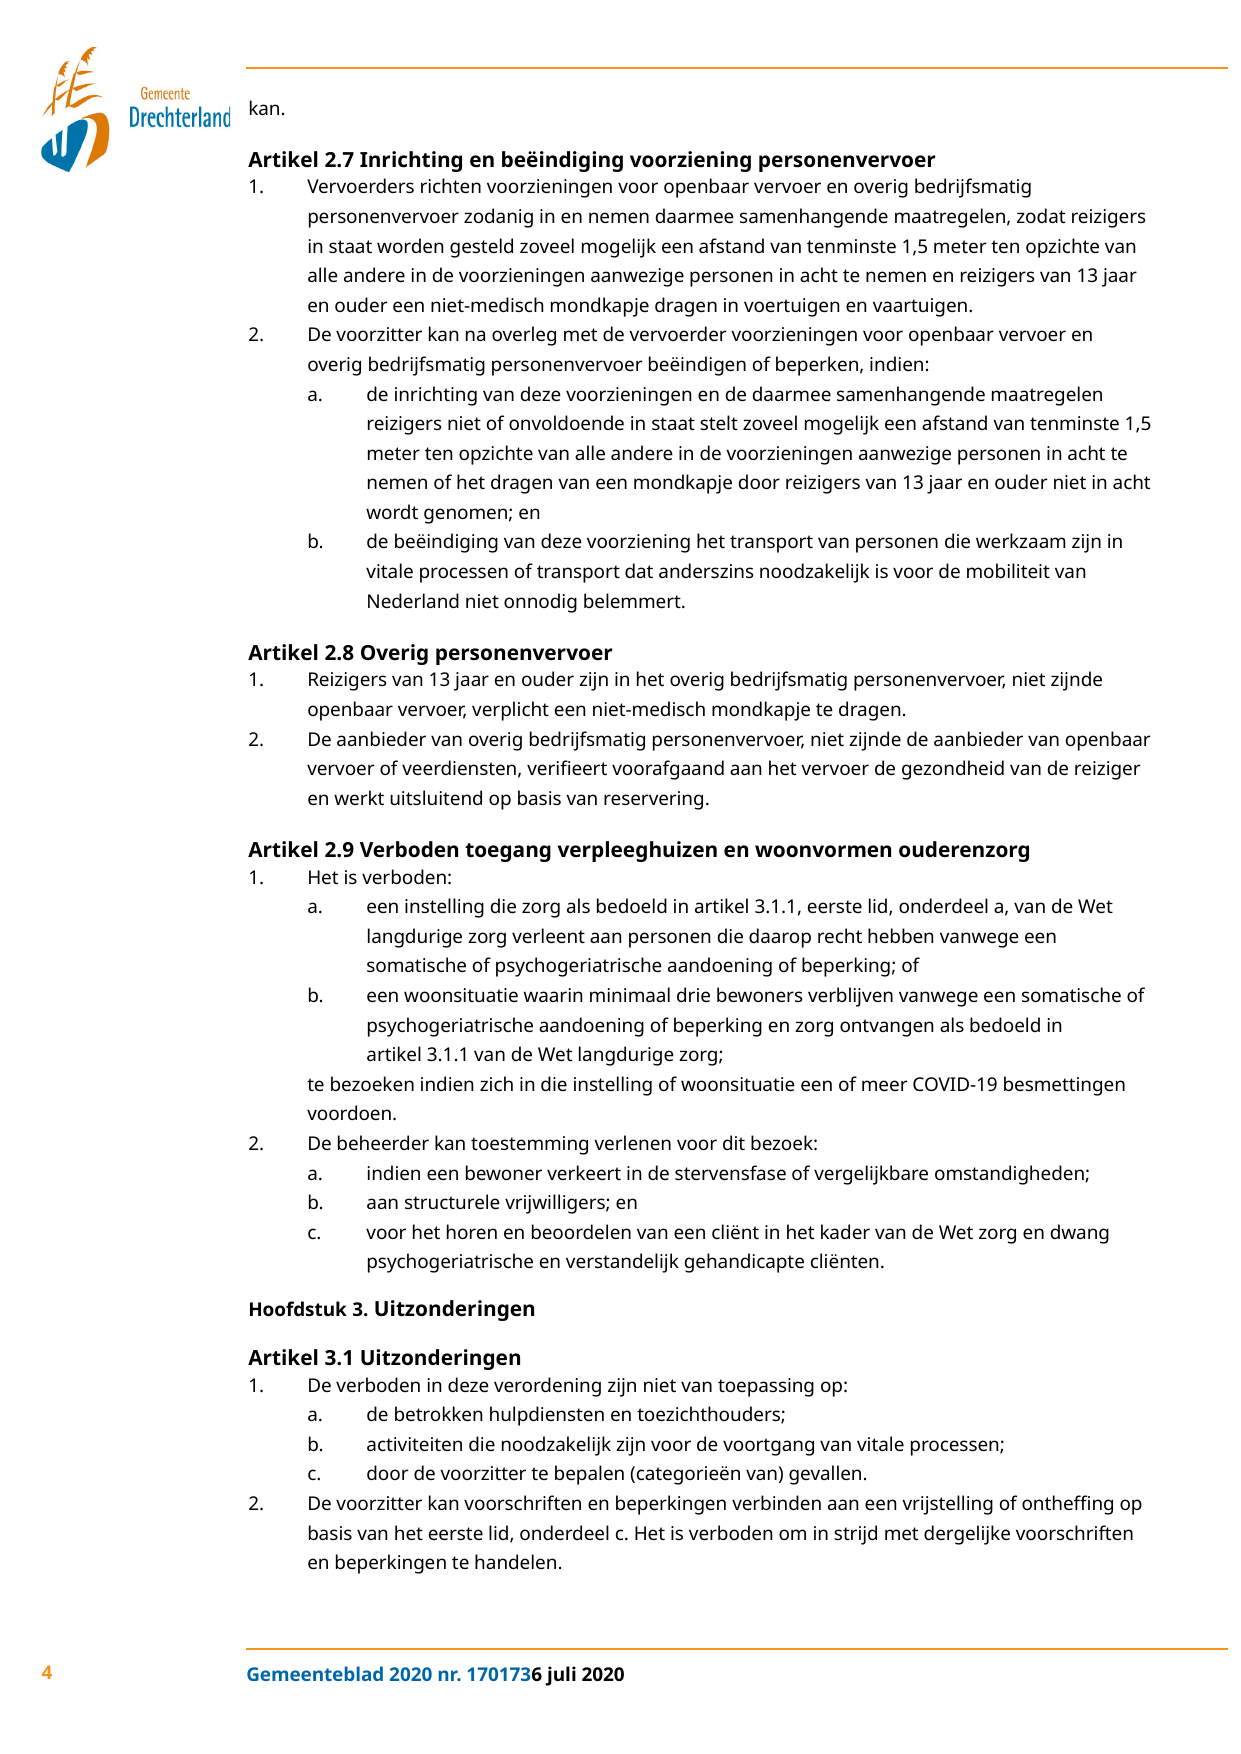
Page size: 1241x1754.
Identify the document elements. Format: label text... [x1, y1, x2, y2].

list Het is verboden: [248, 864, 1152, 889]
text Artikel 3.1 Uitzonderingen [248, 1343, 1152, 1372]
list voor het horen en beoordelen van een cliënt in het kader van de Wet zorg en dwang psychogeriatrische en verstandelijk gehandicapte cliënten. [307, 1219, 1152, 1274]
list de betrokken hulpdiensten en toezichthouders; [307, 1401, 1152, 1427]
list Reizigers van 13 jaar en ouder zijn in het overig bedrijfsmatig personenvervoer, niet zijnde openbaar vervoer, verplicht een niet-medisch mondkapje te dragen. [248, 667, 1152, 722]
list een instelling die zorg als bedoeld in artikel 3.1.1, eerste lid, onderdeel a, van de Wet langdurige zorg verleent aan personen die daarop recht hebben vanwege een somatische of psychogeriatrische aandoening of beperking; of [307, 893, 1152, 978]
list een woonsituatie waarin minimaal drie bewoners verblijven vanwege een somatische of psychogeriatrische aandoening of beperking en zorg ontvangen als bedoeld in artikel 3.1.1 van de Wet langdurige zorg; [307, 982, 1152, 1067]
list door de voorzitter te bepalen (categorieën van) gevallen. [307, 1461, 1152, 1486]
list de beëindiging van deze voorziening het transport van personen die werkzaam zijn in vitale processen of transport dat anderszins noodzakelijk is voor de mobiliteit van Nederland niet onnodig belemmert. [307, 529, 1152, 613]
list te bezoeken indien zich in die instelling of woonsituatie een of meer COVID-19 besmettingen voordoen. [248, 1071, 1152, 1126]
list aan structurele vrijwilligers; en [307, 1189, 1152, 1215]
picture [41, 158, 64, 172]
list De verboden in deze verordening zijn niet van toepassing op: [248, 1372, 1152, 1397]
list De voorzitter kan na overleg met de vervoerder voorzieningen voor openbaar vervoer en overig bedrijfsmatig personenvervoer beëindigen of beperken, indien: [248, 322, 1152, 377]
text Artikel 2.9 Verboden toegang verpleeghuizen en woonvormen ouderenzorg [248, 835, 1152, 864]
picture [41, 47, 231, 172]
list De beheerder kan toestemming verlenen voor dit bezoek: [248, 1130, 1152, 1156]
text kan. [248, 95, 1152, 121]
list Vervoerders richten voorzieningen voor openbaar vervoer en overig bedrijfsmatig personenvervoer zodanig in en nemen daarmee samenhangende maatregelen, zodat reizigers in staat worden gesteld zoveel mogelijk een afstand van tenminste 1,5 meter ten opzichte van alle andere in de voorzieningen aanwezige personen in acht te nemen en reizigers van 13 jaar en ouder een niet-medisch mondkapje dragen in voertuigen en vaartuigen. [248, 174, 1152, 318]
text Artikel 2.8 Overig personenvervoer [248, 638, 1152, 667]
text Artikel 2.7 Inrichting en beëindiging voorziening personenvervoer [248, 145, 1152, 174]
list activiteiten die noodzakelijk zijn voor de voortgang van vitale processen; [307, 1431, 1152, 1457]
list De voorzitter kan voorschriften en beperkingen verbinden aan een vrijstelling of ontheffing op basis van het eerste lid, onderdeel c. Het is verboden om in strijd met dergelijke voorschriften en beperkingen te handelen. [248, 1490, 1152, 1575]
list De aanbieder van overig bedrijfsmatig personenvervoer, niet zijnde de aanbieder van openbaar vervoer of veerdiensten, verifieert voorafgaand aan het vervoer de gezondheid van de reiziger en werkt uitsluitend op basis van reservering. [248, 726, 1152, 811]
list indien een bewoner verkeert in de stervensfase of vergelijkbare omstandigheden; [307, 1160, 1152, 1185]
picture [226, 115, 231, 124]
text Hoofdstuk 3. Uitzonderingen [248, 1294, 1152, 1322]
list de inrichting van deze voorzieningen en de daarmee samenhangende maatregelen reizigers niet of onvoldoende in staat stelt zoveel mogelijk een afstand van tenminste 1,5 meter ten opzichte van alle andere in de voorzieningen aanwezige personen in acht te nemen of het dragen van een mondkapje door reizigers van 13 jaar en ouder niet in acht wordt genomen; en [307, 381, 1152, 525]
